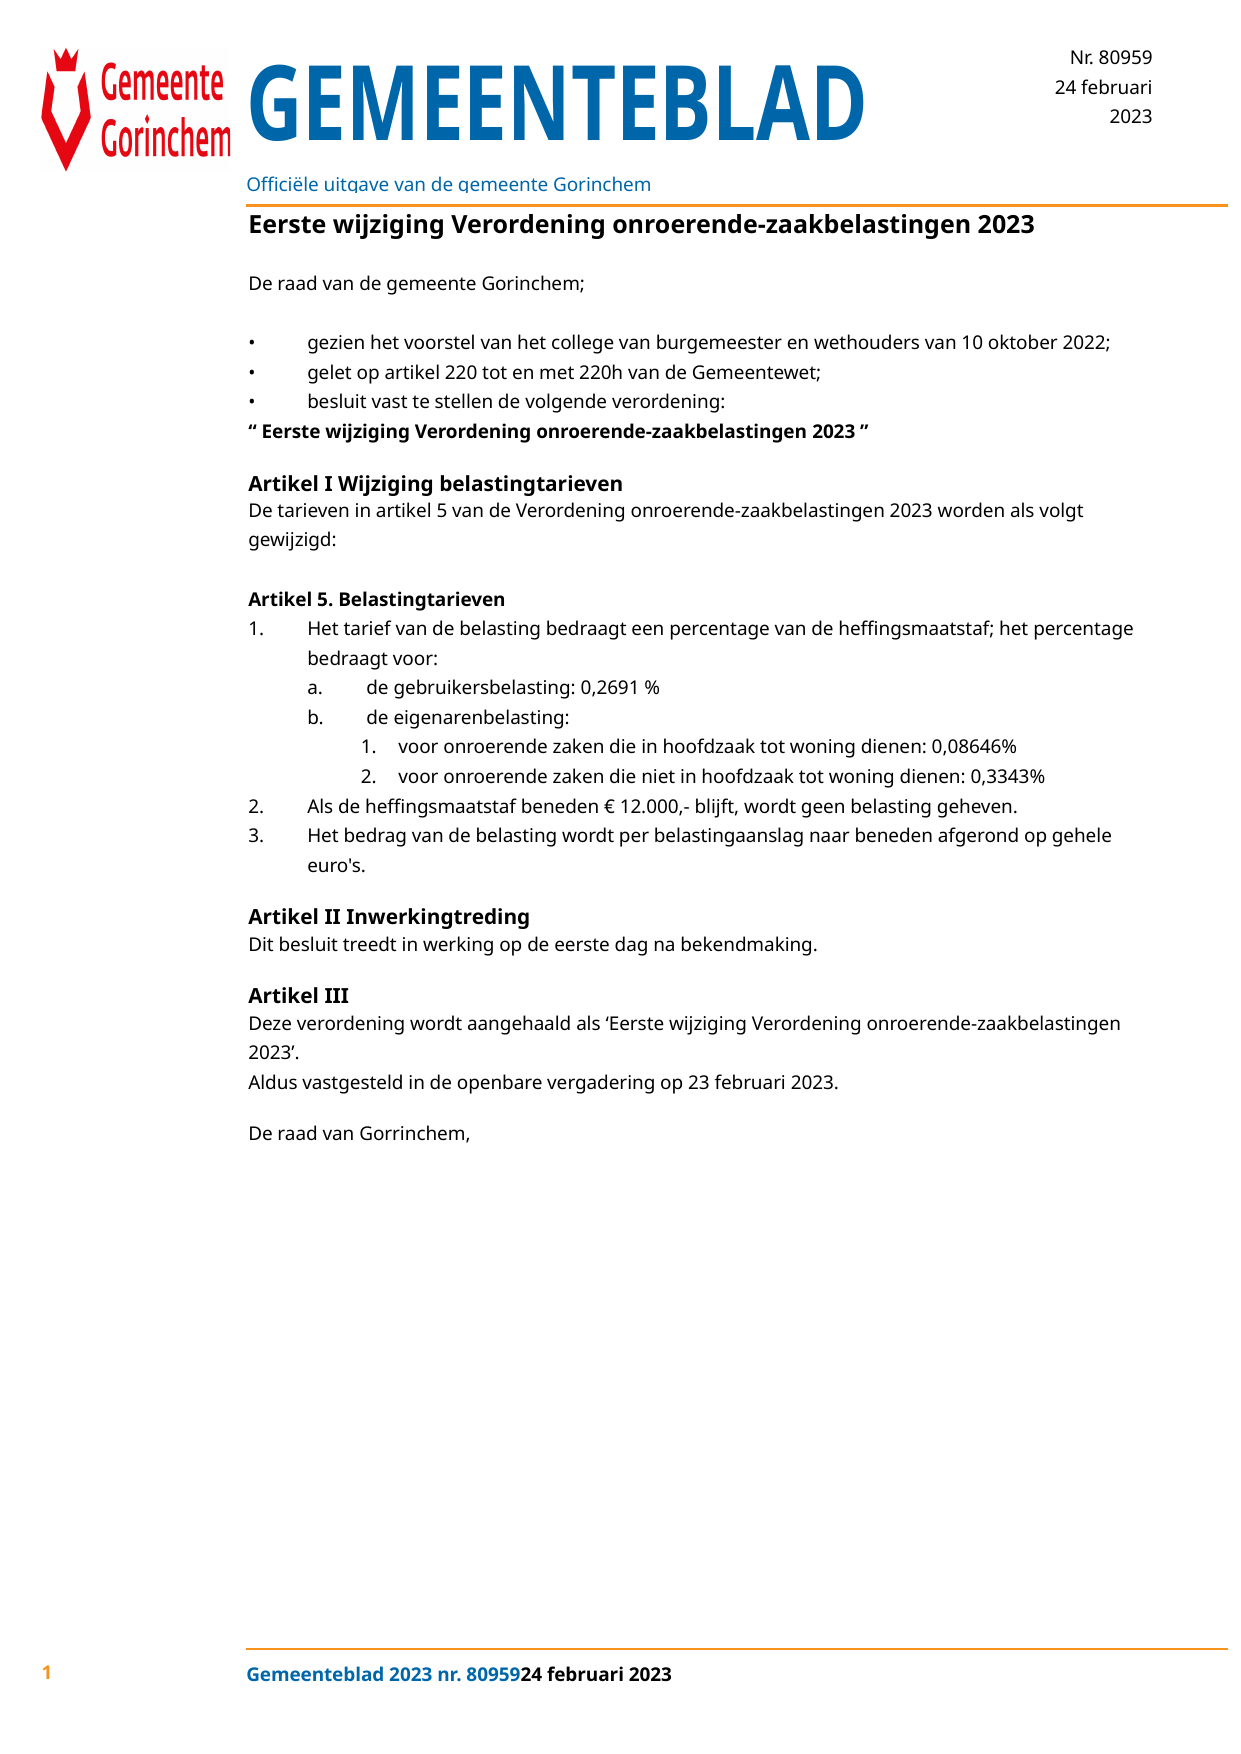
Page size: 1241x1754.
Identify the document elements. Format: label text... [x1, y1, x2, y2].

list gelet op artikel 220 tot en met 220h van de Gemeentewet; [248, 359, 1152, 385]
list de gebruikersbelasting: 0,2691 % [307, 674, 1152, 700]
text De raad van de gemeente Gorinchem; [248, 270, 1152, 296]
picture [41, 47, 231, 172]
list de eigenarenbelasting: [307, 704, 1152, 730]
text De tarieven in artikel 5 van de Verordening onroerende-zaakbelastingen 2023 worden als volgt gewijzigd: [248, 497, 1152, 552]
text “ Eerste wijziging Verordening onroerende-zaakbelastingen 2023 ” [248, 418, 1152, 444]
text Artikel 5. Belastingtarieven [248, 586, 1152, 612]
text De raad van Gorrinchem, [248, 1120, 1152, 1146]
text Artikel III [248, 981, 1152, 1010]
list gezien het voorstel van het college van burgemeester en wethouders van 10 oktober 2022; [248, 329, 1152, 355]
text Dit besluit treedt in werking op de eerste dag na bekendmaking. [248, 931, 1152, 957]
text Eerste wijziging Verordening onroerende-zaakbelastingen 2023 [248, 207, 1152, 241]
list Het bedrag van de belasting wordt per belastingaanslag naar beneden afgerond op gehele euro's. [248, 822, 1152, 878]
list voor onroerende zaken die in hoofdzaak tot woning dienen: 0,08646% [361, 734, 1152, 759]
list Als de heffingsmaatstaf beneden € 12.000,- blijft, wordt geen belasting geheven. [248, 793, 1152, 819]
list besluit vast te stellen de volgende verordening: [248, 389, 1152, 414]
text Artikel I Wijziging belastingtarieven [248, 469, 1152, 497]
list voor onroerende zaken die niet in hoofdzaak tot woning dienen: 0,3343% [361, 763, 1152, 789]
text Aldus vastgesteld in de openbare vergadering op 23 februari 2023. [248, 1069, 1152, 1095]
list Het tarief van de belasting bedraagt een percentage van de heffingsmaatstaf; het percentage bedraagt voor: [248, 615, 1152, 671]
text Deze verordening wordt aangehaald als ‘Eerste wijziging Verordening onroerende-zaakbelastingen 2023’. [248, 1010, 1152, 1065]
text Artikel II Inwerkingtreding [248, 902, 1152, 931]
